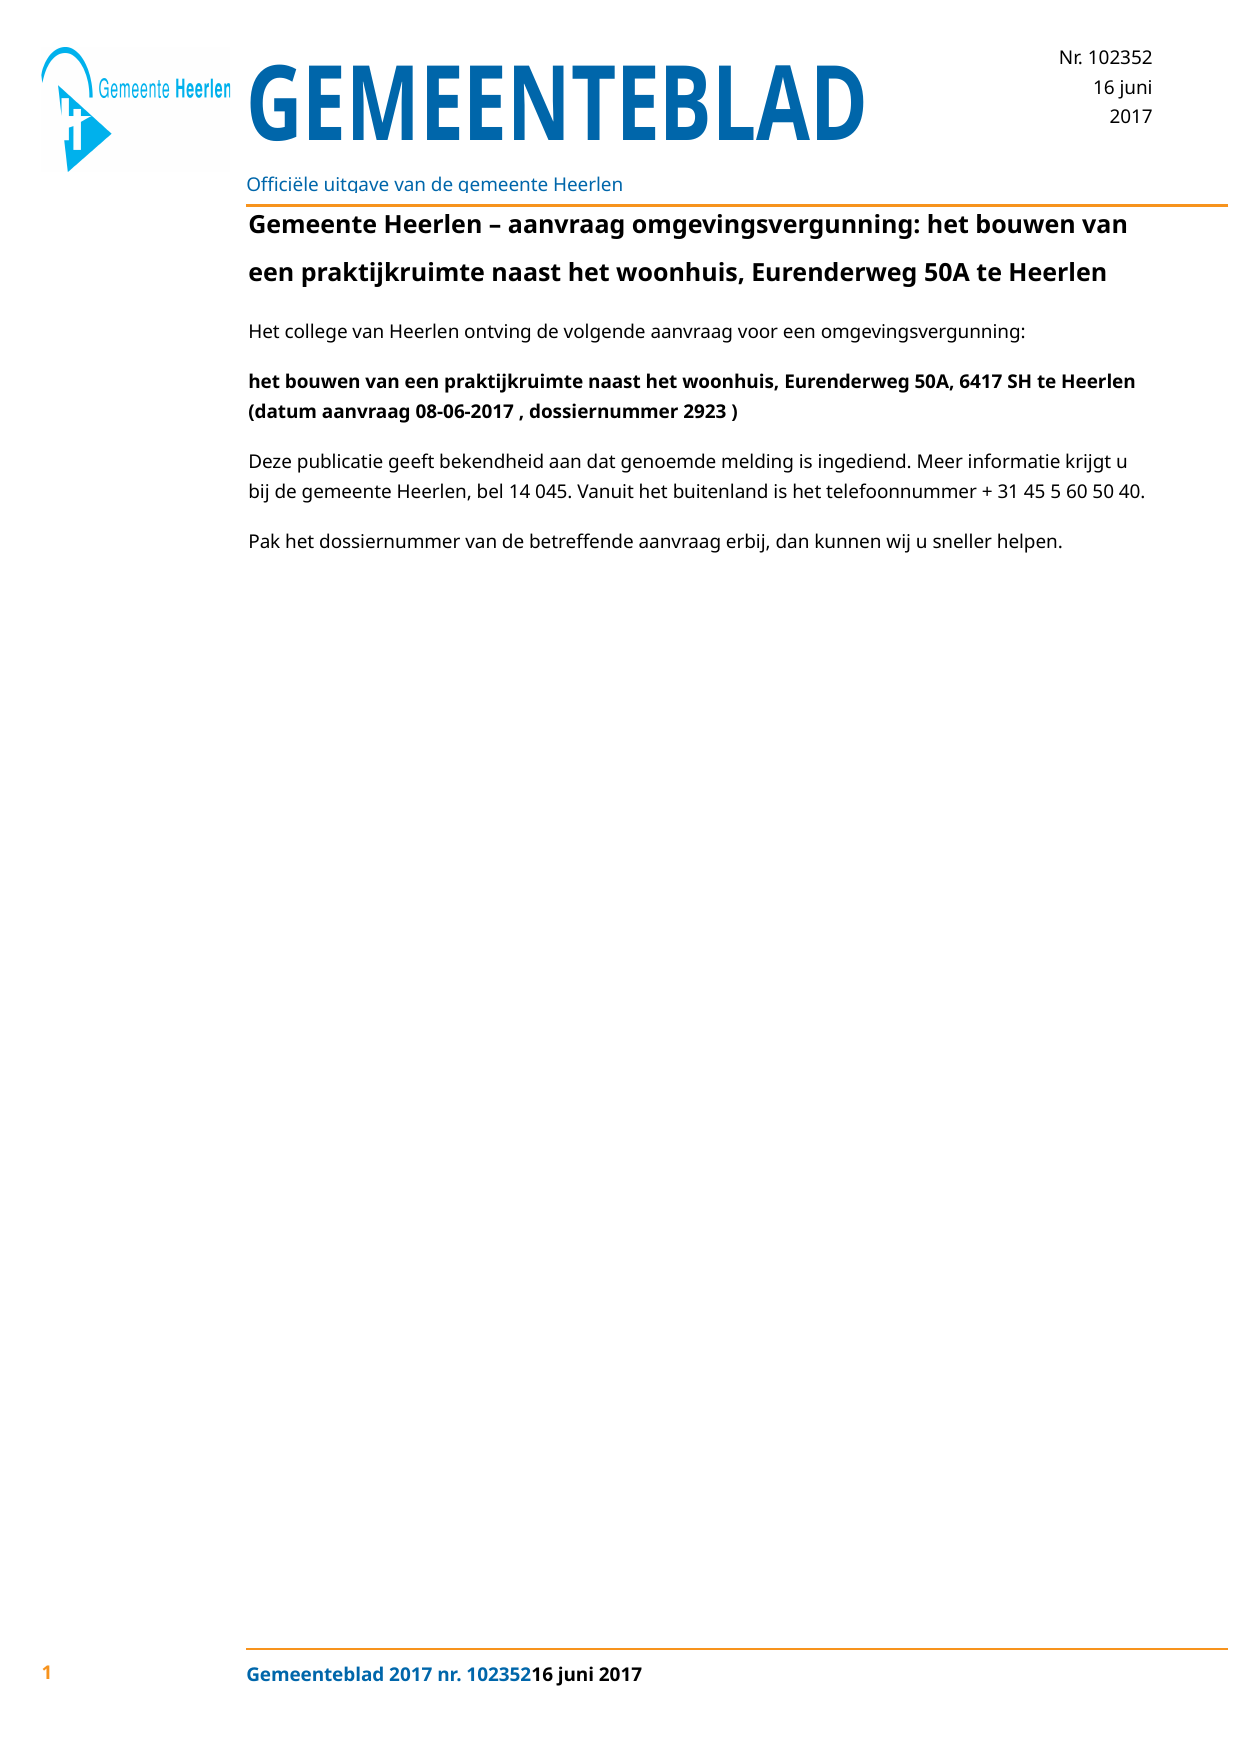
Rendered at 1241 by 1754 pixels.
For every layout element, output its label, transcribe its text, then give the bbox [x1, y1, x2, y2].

picture [41, 47, 231, 172]
text Gemeente Heerlen – aanvraag omgevingsvergunning: het bouwen van een praktijkruimte naast het woonhuis, Eurenderweg 50A te Heerlen [248, 207, 1152, 288]
picture [41, 47, 58, 70]
text het bouwen van een praktijkruimte naast het woonhuis, Eurenderweg 50A, 6417 SH te Heerlen (datum aanvraag 08-06-2017 , dossiernummer 2923 ) [248, 368, 1152, 424]
text Het college van Heerlen ontving de volgende aanvraag voor een omgevingsvergunning: [248, 318, 1152, 344]
text Deze publicatie geeft bekendheid aan dat genoemde melding is ingediend. Meer informatie krijgt u bij de gemeente Heerlen, bel 14 045. Vanuit het buitenland is het telefoonnummer + 31 45 5 60 50 40. [248, 448, 1152, 504]
text Pak het dossiernummer van de betreffende aanvraag erbij, dan kunnen wij u sneller helpen. [248, 528, 1152, 554]
